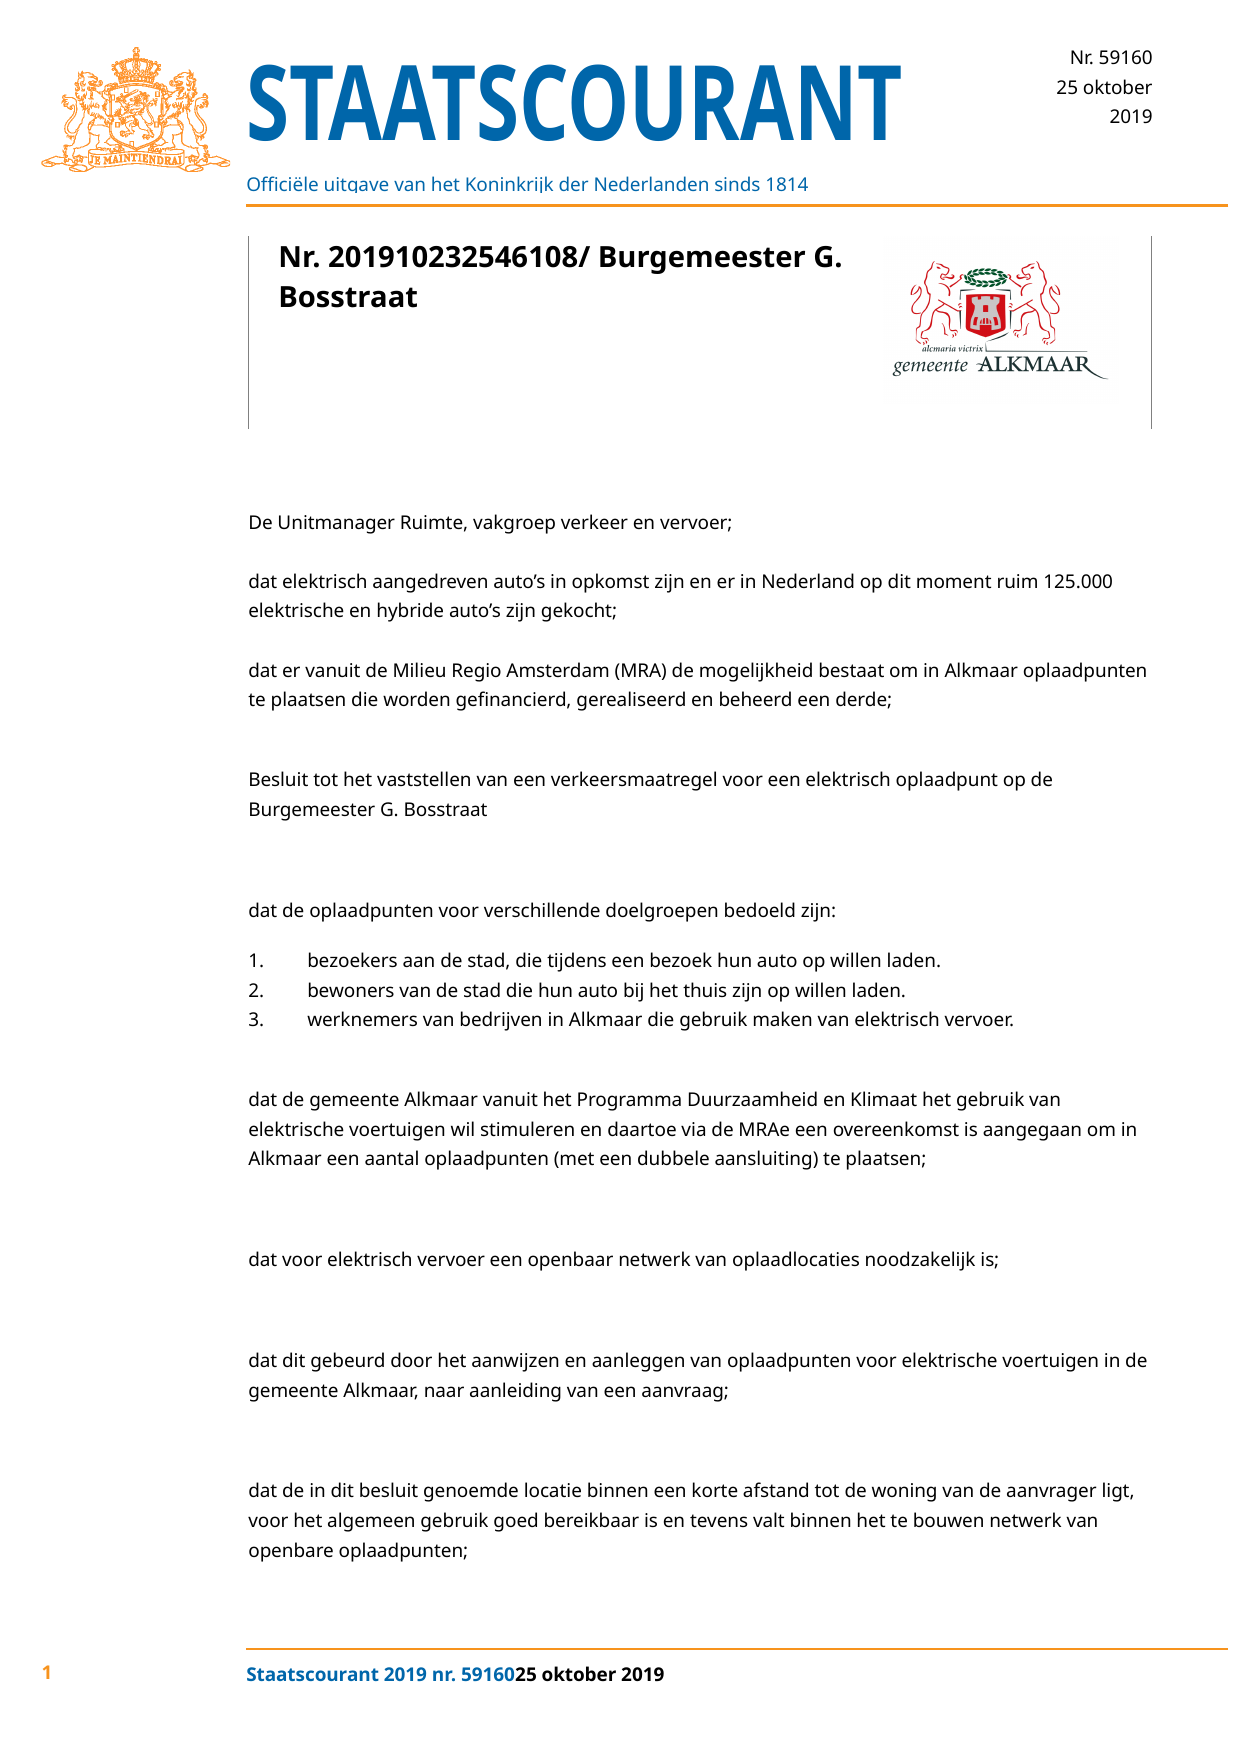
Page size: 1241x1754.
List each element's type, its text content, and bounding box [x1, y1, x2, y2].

picture [41, 47, 231, 172]
picture [882, 236, 1119, 404]
text Besluit tot het vaststellen van een verkeersmaatregel voor een elektrisch oplaadpunt op de Burgemeester G. Bosstraat [248, 766, 1152, 822]
text dat dit gebeurd door het aanwijzen en aanleggen van oplaadpunten voor elektrische voertuigen in de gemeente Alkmaar, naar aanleiding van een aanvraag; [248, 1347, 1152, 1402]
text dat de in dit besluit genoemde locatie binnen een korte afstand tot de woning van de aanvrager ligt, voor het algemeen gebruik goed bereikbaar is en tevens valt binnen het te bouwen netwerk van openbare oplaadpunten; [248, 1478, 1152, 1562]
table_header [850, 236, 1151, 429]
text dat voor elektrisch vervoer een openbaar netwerk van oplaadlocaties noodzakelijk is; [248, 1246, 1152, 1272]
list bezoekers aan de stad, die tijdens een bezoek hun auto op willen laden. [248, 947, 1152, 973]
text dat de gemeente Alkmaar vanuit het Programma Duurzaamheid en Klimaat het gebruik van elektrische voertuigen wil stimuleren en daartoe via de MRAe een overeenkomst is aangegaan om in Alkmaar een aantal oplaadpunten (met een dubbele aansluiting) te plaatsen; [248, 1086, 1152, 1171]
text dat de oplaadpunten voor verschillende doelgroepen bedoeld zijn: [248, 897, 1152, 922]
text dat er vanuit de Milieu Regio Amsterdam (MRA) de mogelijkheid bestaat om in Alkmaar oplaadpunten te plaatsen die worden gefinancierd, gerealiseerd en beheerd een derde; [248, 657, 1152, 712]
text De Unitmanager Ruimte, vakgroep verkeer en vervoer; [248, 509, 1152, 534]
list bewoners van de stad die hun auto bij het thuis zijn op willen laden. [248, 977, 1152, 1002]
list werknemers van bedrijven in Alkmaar die gebruik maken van elektrisch vervoer. [248, 1006, 1152, 1032]
text dat elektrisch aangedreven auto’s in opkomst zijn en er in Nederland op dit moment ruim 125.000 elektrische en hybride auto’s zijn gekocht; [248, 568, 1152, 623]
table_header Nr. 201910232546108/ Burgemeester G. Bosstraat [249, 236, 850, 429]
